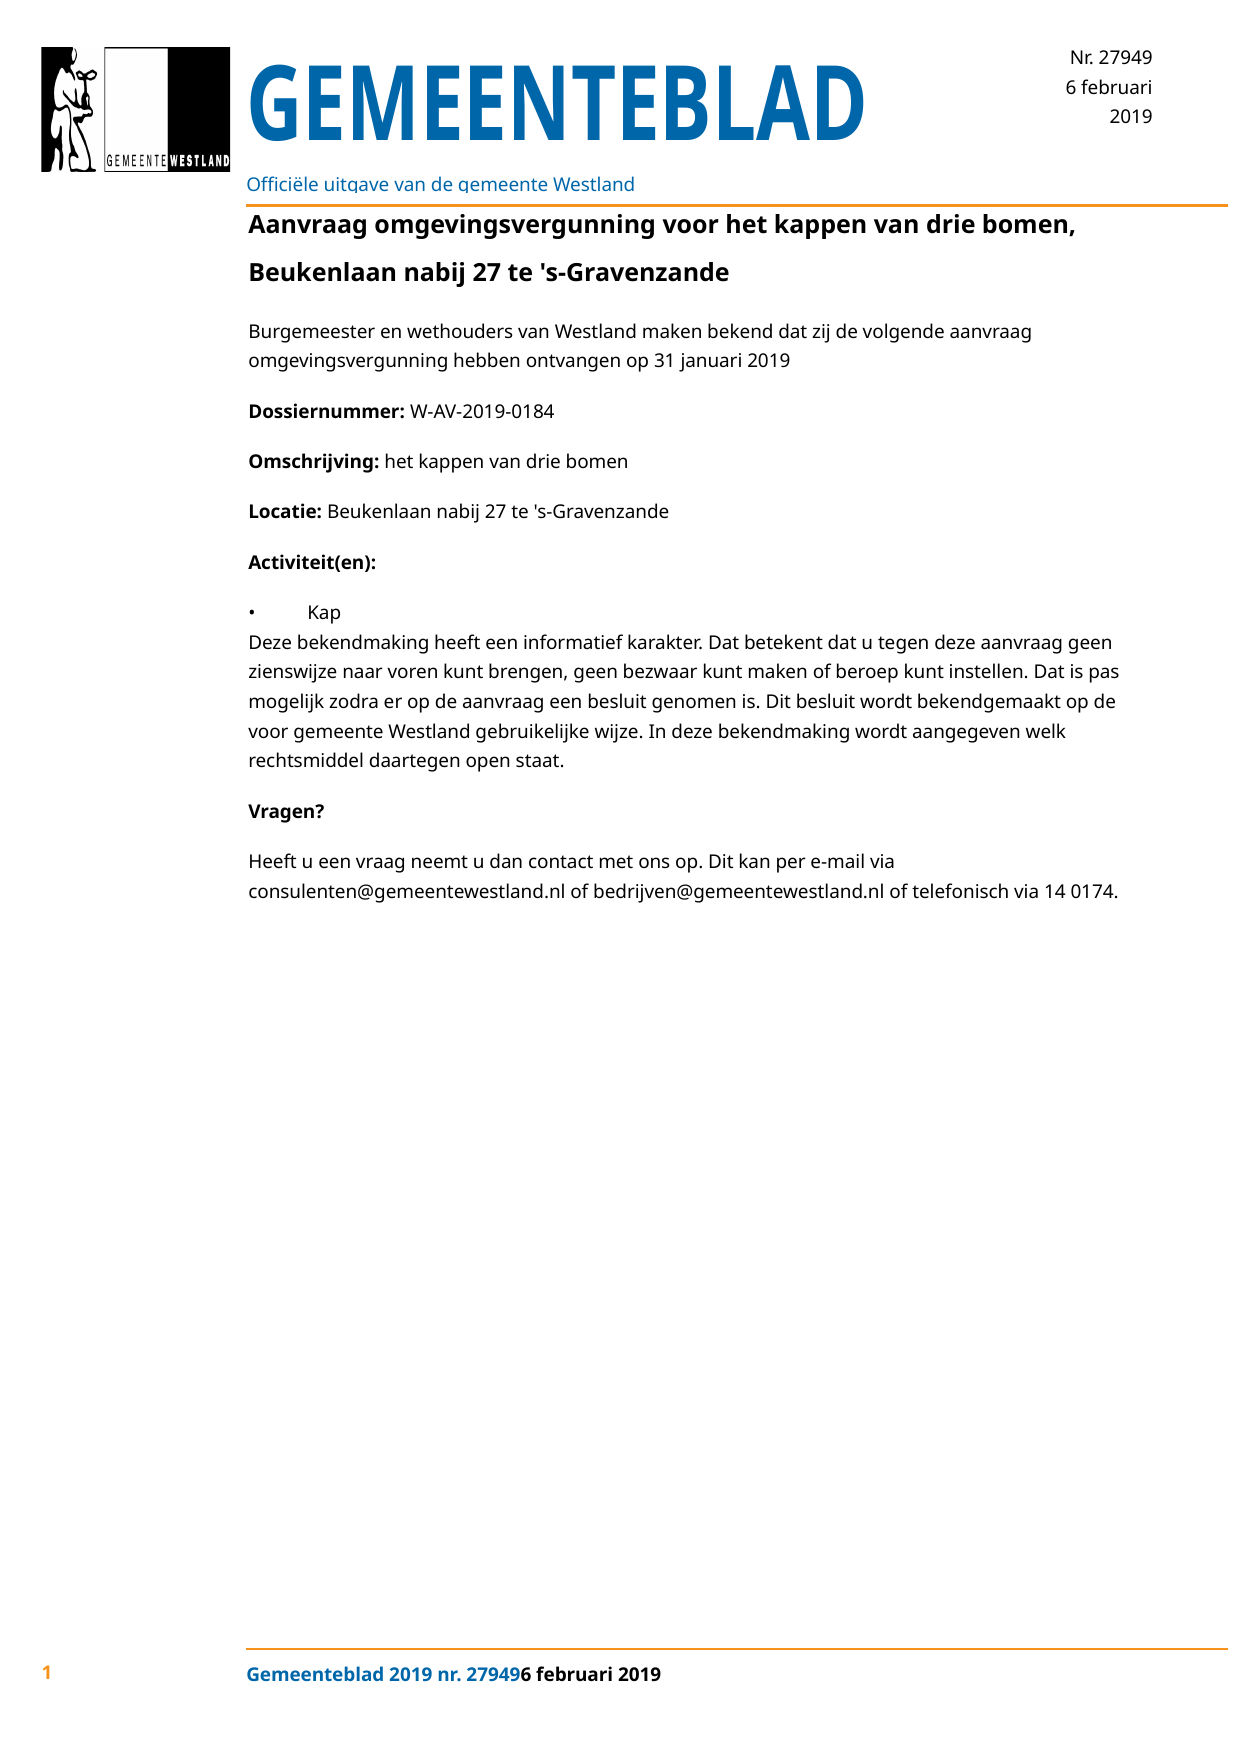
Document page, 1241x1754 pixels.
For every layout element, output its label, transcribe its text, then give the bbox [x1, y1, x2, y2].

text Deze bekendmaking heeft een informatief karakter. Dat betekent dat u tegen deze aanvraag geen zienswijze naar voren kunt brengen, geen bezwaar kunt maken of beroep kunt instellen. Dat is pas mogelijk zodra er op de aanvraag een besluit genomen is. Dit besluit wordt bekendgemaakt op de voor gemeente Westland gebruikelijke wijze. In deze bekendmaking wordt aangegeven welk rechtsmiddel daartegen open staat. [248, 629, 1152, 773]
text Locatie: Beukenlaan nabij 27 te 's-Gravenzande [248, 499, 1152, 524]
picture [41, 47, 231, 172]
text Omschrijving: het kappen van drie bomen [248, 448, 1152, 474]
text Heeft u een vraag neemt u dan contact met ons op. Dit kan per e-mail via consulenten@gemeentewestland.nl of bedrijven@gemeentewestland.nl of telefonisch via 14 0174. [248, 848, 1152, 904]
text Aanvraag omgevingsvergunning voor het kappen van drie bomen, Beukenlaan nabij 27 te 's-Gravenzande [248, 207, 1152, 288]
text Burgemeester en wethouders van Westland maken bekend dat zij de volgende aanvraag omgevingsvergunning hebben ontvangen op 31 januari 2019 [248, 318, 1152, 373]
list Kap [248, 599, 1152, 625]
text Vragen? [248, 798, 1152, 824]
text Activiteit(en): [248, 549, 1152, 575]
text Dossiernummer: W-AV-2019-0184 [248, 398, 1152, 424]
